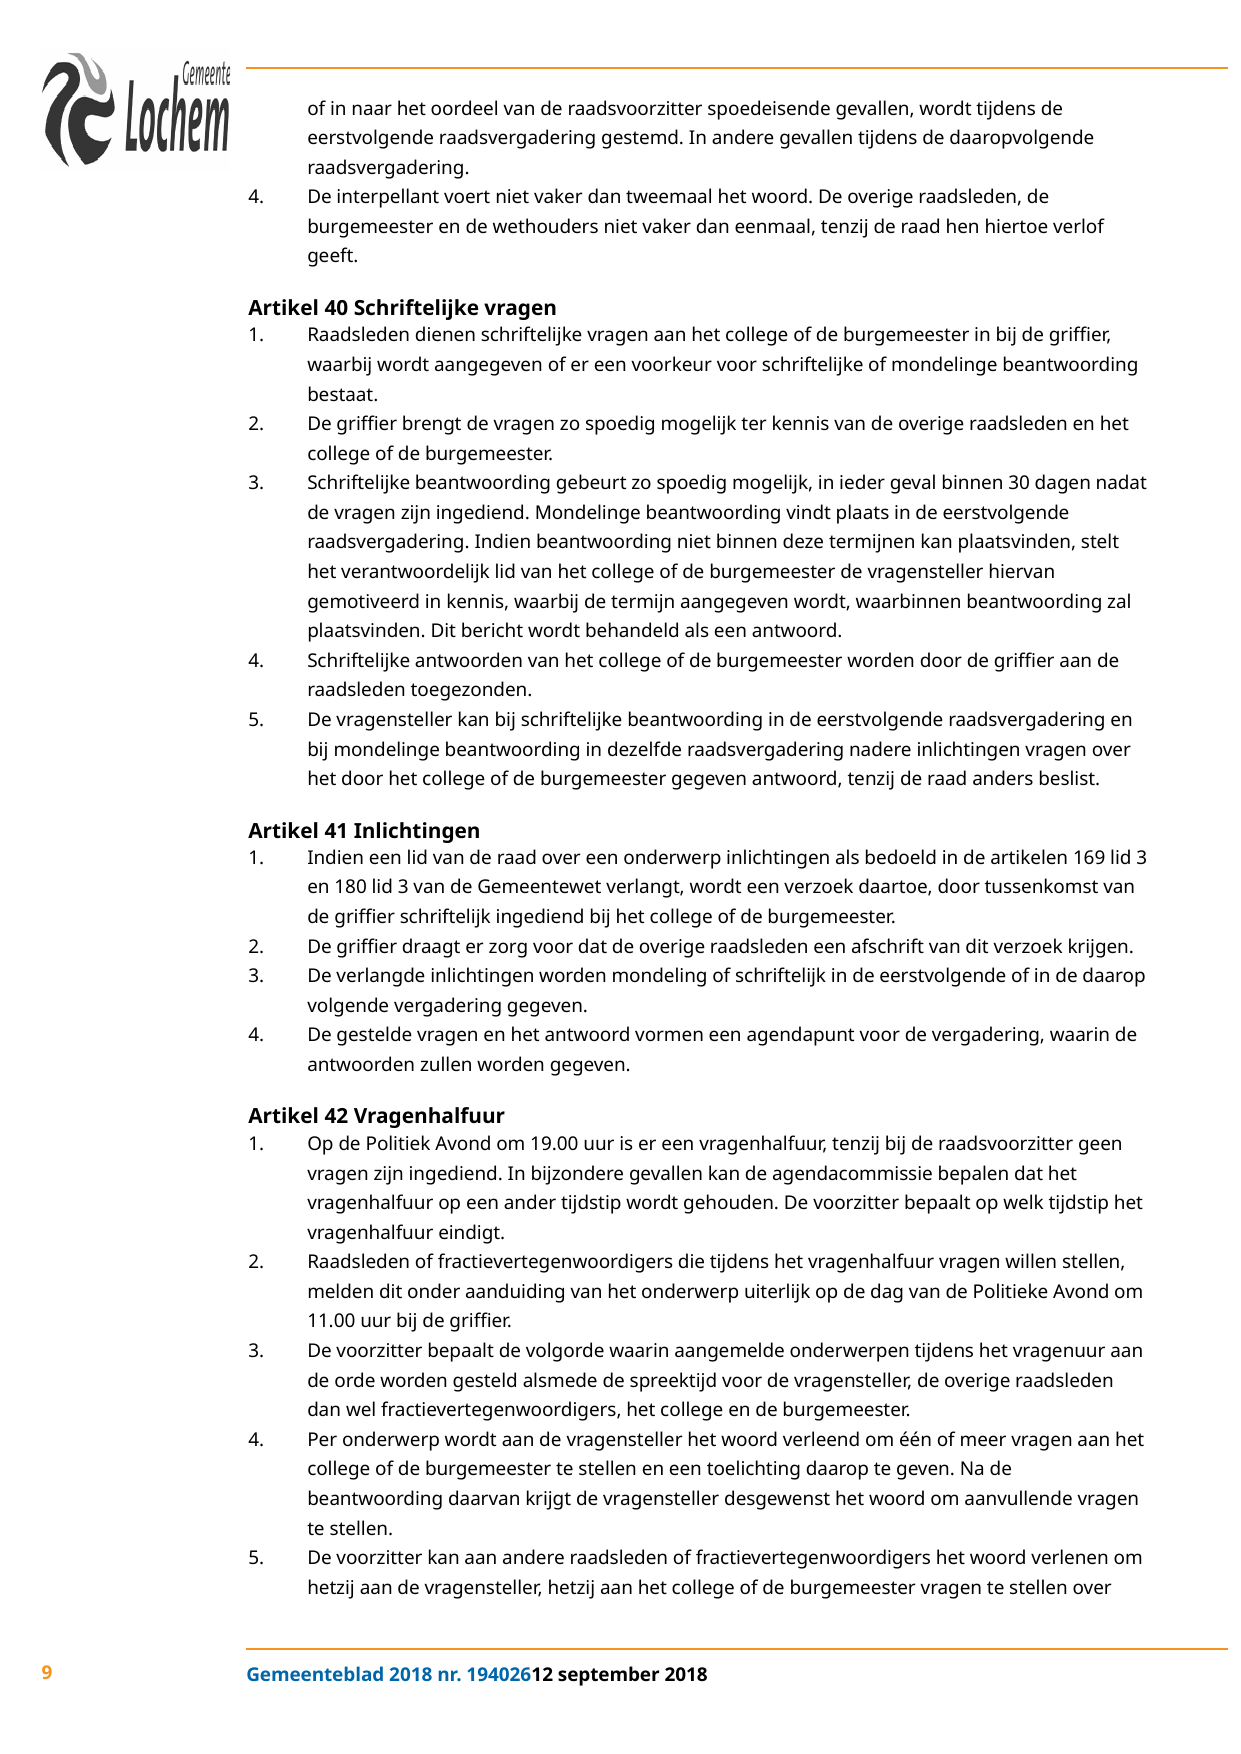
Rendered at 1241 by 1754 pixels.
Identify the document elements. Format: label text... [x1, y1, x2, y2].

text Artikel 42 Vragenhalfuur [248, 1102, 1152, 1130]
list De griffier brengt de vragen zo spoedig mogelijk ter kennis van de overige raadsleden en het college of de burgemeester. [248, 410, 1152, 466]
list De verlangde inlichtingen worden mondeling of schriftelijk in de eerstvolgende of in de daarop volgende vergadering gegeven. [248, 962, 1152, 1018]
text Artikel 40 Schriftelijke vragen [248, 293, 1152, 322]
list De interpellant voert niet vaker dan tweemaal het woord. De overige raadsleden, de burgemeester en de wethouders niet vaker dan eenmaal, tenzij de raad hen hiertoe verlof geeft. [248, 183, 1152, 268]
text Artikel 41 Inlichtingen [248, 816, 1152, 844]
picture [41, 47, 231, 172]
list De griffier draagt er zorg voor dat de overige raadsleden een afschrift van dit verzoek krijgen. [248, 933, 1152, 959]
list Raadsleden dienen schriftelijke vragen aan het college of de burgemeester in bij de griffier, waarbij wordt aangegeven of er een voorkeur voor schriftelijke of mondelinge beantwoording bestaat. [248, 322, 1152, 406]
list De voorzitter kan aan andere raadsleden of fractievertegenwoordigers het woord verlenen om hetzij aan de vragensteller, hetzij aan het college of de burgemeester vragen te stellen over [248, 1544, 1152, 1599]
list Per onderwerp wordt aan de vragensteller het woord verleend om één of meer vragen aan het college of de burgemeester te stellen en een toelichting daarop te geven. Na de beantwoording daarvan krijgt de vragensteller desgewenst het woord om aanvullende vragen te stellen. [248, 1426, 1152, 1540]
list De vragensteller kan bij schriftelijke beantwoording in de eerstvolgende raadsvergadering en bij mondelinge beantwoording in dezelfde raadsvergadering nadere inlichtingen vragen over het door het college of de burgemeester gegeven antwoord, tenzij de raad anders beslist. [248, 706, 1152, 791]
list Schriftelijke beantwoording gebeurt zo spoedig mogelijk, in ieder geval binnen 30 dagen nadat de vragen zijn ingediend. Mondelinge beantwoording vindt plaats in de eerstvolgende raadsvergadering. Indien beantwoording niet binnen deze termijnen kan plaatsvinden, stelt het verantwoordelijk lid van het college of de burgemeester de vragensteller hiervan gemotiveerd in kennis, waarbij de termijn aangegeven wordt, waarbinnen beantwoording zal plaatsvinden. Dit bericht wordt behandeld als een antwoord. [248, 469, 1152, 643]
list of in naar het oordeel van de raadsvoorzitter spoedeisende gevallen, wordt tijdens de eerstvolgende raadsvergadering gestemd. In andere gevallen tijdens de daaropvolgende raadsvergadering. [248, 95, 1152, 180]
list Op de Politiek Avond om 19.00 uur is er een vragenhalfuur, tenzij bij de raadsvoorzitter geen vragen zijn ingediend. In bijzondere gevallen kan de agendacommissie bepalen dat het vragenhalfuur op een ander tijdstip wordt gehouden. De voorzitter bepaalt op welk tijdstip het vragenhalfuur eindigt. [248, 1130, 1152, 1244]
list Schriftelijke antwoorden van het college of de burgemeester worden door de griffier aan de raadsleden toegezonden. [248, 647, 1152, 702]
list Indien een lid van de raad over een onderwerp inlichtingen als bedoeld in de artikelen 169 lid 3 en 180 lid 3 van de Gemeentewet verlangt, wordt een verzoek daartoe, door tussenkomst van de griffier schriftelijk ingediend bij het college of de burgemeester. [248, 844, 1152, 929]
list De gestelde vragen en het antwoord vormen een agendapunt voor de vergadering, waarin de antwoorden zullen worden gegeven. [248, 1022, 1152, 1077]
list De voorzitter bepaalt de volgorde waarin aangemelde onderwerpen tijdens het vragenuur aan de orde worden gesteld alsmede de spreektijd voor de vragensteller, de overige raadsleden dan wel fractievertegenwoordigers, het college en de burgemeester. [248, 1337, 1152, 1422]
list Raadsleden of fractievertegenwoordigers die tijdens het vragenhalfuur vragen willen stellen, melden dit onder aanduiding van het onderwerp uiterlijk op de dag van de Politieke Avond om 11.00 uur bij de griffier. [248, 1248, 1152, 1333]
